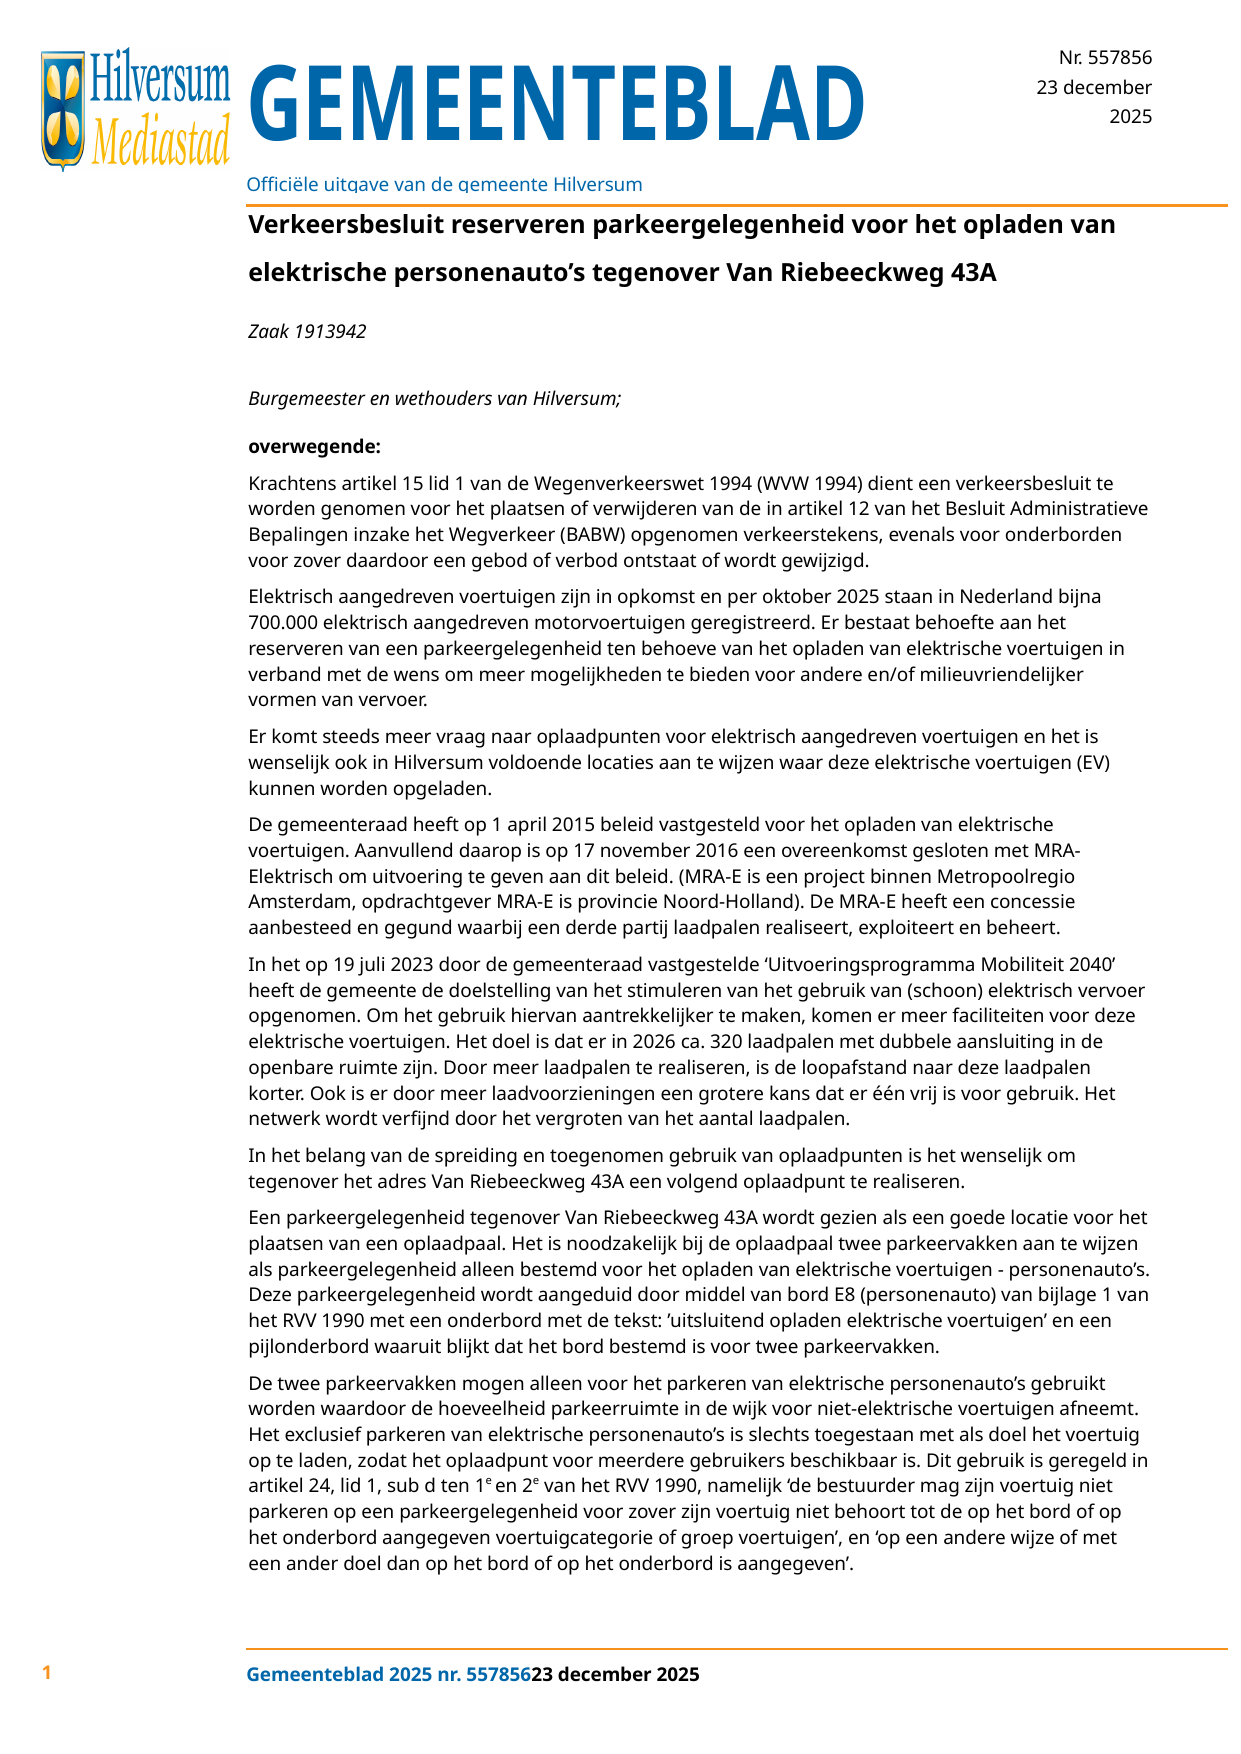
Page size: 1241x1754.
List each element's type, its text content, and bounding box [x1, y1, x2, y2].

text Krachtens artikel 15 lid 1 van de Wegenverkeerswet 1994 (WVW 1994) dient een verkeersbesluit te worden genomen voor het plaatsen of verwijderen van de in artikel 12 van het Besluit Administratieve Bepalingen inzake het Wegverkeer (BABW) opgenomen verkeerstekens, evenals voor onderborden voor zover daardoor een gebod of verbod ontstaat of wordt gewijzigd. [248, 470, 1152, 573]
text Zaak 1913942 [248, 318, 1152, 344]
text Een parkeergelegenheid tegenover Van Riebeeckweg 43A wordt gezien als een goede locatie voor het plaatsen van een oplaadpaal. Het is noodzakelijk bij de oplaadpaal twee parkeervakken aan te wijzen als parkeergelegenheid alleen bestemd voor het opladen van elektrische voertuigen - personenauto’s. Deze parkeergelegenheid wordt aangeduid door middel van bord E8 (personenauto) van bijlage 1 van het RVV 1990 met een onderbord met de tekst: ’uitsluitend opladen elektrische voertuigen’ en een pijlonderbord waaruit blijkt dat het bord bestemd is voor twee parkeervakken. [248, 1204, 1152, 1359]
picture [41, 47, 231, 172]
text Verkeersbesluit reserveren parkeergelegenheid voor het opladen van elektrische personenauto’s tegenover Van Riebeeckweg 43A [248, 207, 1152, 288]
text Er komt steeds meer vraag naar oplaadpunten voor elektrisch aangedreven voertuigen en het is wenselijk ook in Hilversum voldoende locaties aan te wijzen waar deze elektrische voertuigen (EV) kunnen worden opgeladen. [248, 723, 1152, 801]
text De gemeenteraad heeft op 1 april 2015 beleid vastgesteld voor het opladen van elektrische voertuigen. Aanvullend daarop is op 17 november 2016 een overeenkomst gesloten met MRA-Elektrisch om uitvoering te geven aan dit beleid. (MRA-E is een project binnen Metropoolregio Amsterdam, opdrachtgever MRA-E is provincie Noord-Holland). De MRA-E heeft een concessie aanbesteed en gegund waarbij een derde partij laadpalen realiseert, exploiteert en beheert. [248, 811, 1152, 940]
text In het belang van de spreiding en toegenomen gebruik van oplaadpunten is het wenselijk om tegenover het adres Van Riebeeckweg 43A een volgend oplaadpunt te realiseren. [248, 1142, 1152, 1193]
text In het op 19 juli 2023 door de gemeenteraad vastgestelde ‘Uitvoeringsprogramma Mobiliteit 2040’ heeft de gemeente de doelstelling van het stimuleren van het gebruik van (schoon) elektrisch vervoer opgenomen. Om het gebruik hiervan aantrekkelijker te maken, komen er meer faciliteiten voor deze elektrische voertuigen. Het doel is dat er in 2026 ca. 320 laadpalen met dubbele aansluiting in de openbare ruimte zijn. Door meer laadpalen te realiseren, is de loopafstand naar deze laadpalen korter. Ook is er door meer laadvoorzieningen een grotere kans dat er één vrij is voor gebruik. Het netwerk wordt verfijnd door het vergroten van het aantal laadpalen. [248, 951, 1152, 1131]
text De twee parkeervakken mogen alleen voor het parkeren van elektrische personenauto’s gebruikt worden waardoor de hoeveelheid parkeerruimte in de wijk voor niet-elektrische voertuigen afneemt. Het exclusief parkeren van elektrische personenauto’s is slechts toegestaan met als doel het voertuig op te laden, zodat het oplaadpunt voor meerdere gebruikers beschikbaar is. Dit gebruik is geregeld in artikel 24, lid 1, sub d ten 1e en 2e van het RVV 1990, namelijk ‘de bestuurder mag zijn voertuig niet parkeren op een parkeergelegenheid voor zover zijn voertuig niet behoort tot de op het bord of op het onderbord aangegeven voertuigcategorie of groep voertuigen’, en ‘op een andere wijze of met een ander doel dan op het bord of op het onderbord is aangegeven’. [248, 1370, 1152, 1576]
text overwegende: [248, 433, 1152, 459]
text Burgemeester en wethouders van Hilversum; [248, 386, 1152, 411]
text Elektrisch aangedreven voertuigen zijn in opkomst en per oktober 2025 staan in Nederland bijna 700.000 elektrisch aangedreven motorvoertuigen geregistreerd. Er bestaat behoefte aan het reserveren van een parkeergelegenheid ten behoeve van het opladen van elektrische voertuigen in verband met de wens om meer mogelijkheden te bieden voor andere en/of milieuvriendelijker vormen van vervoer. [248, 584, 1152, 712]
